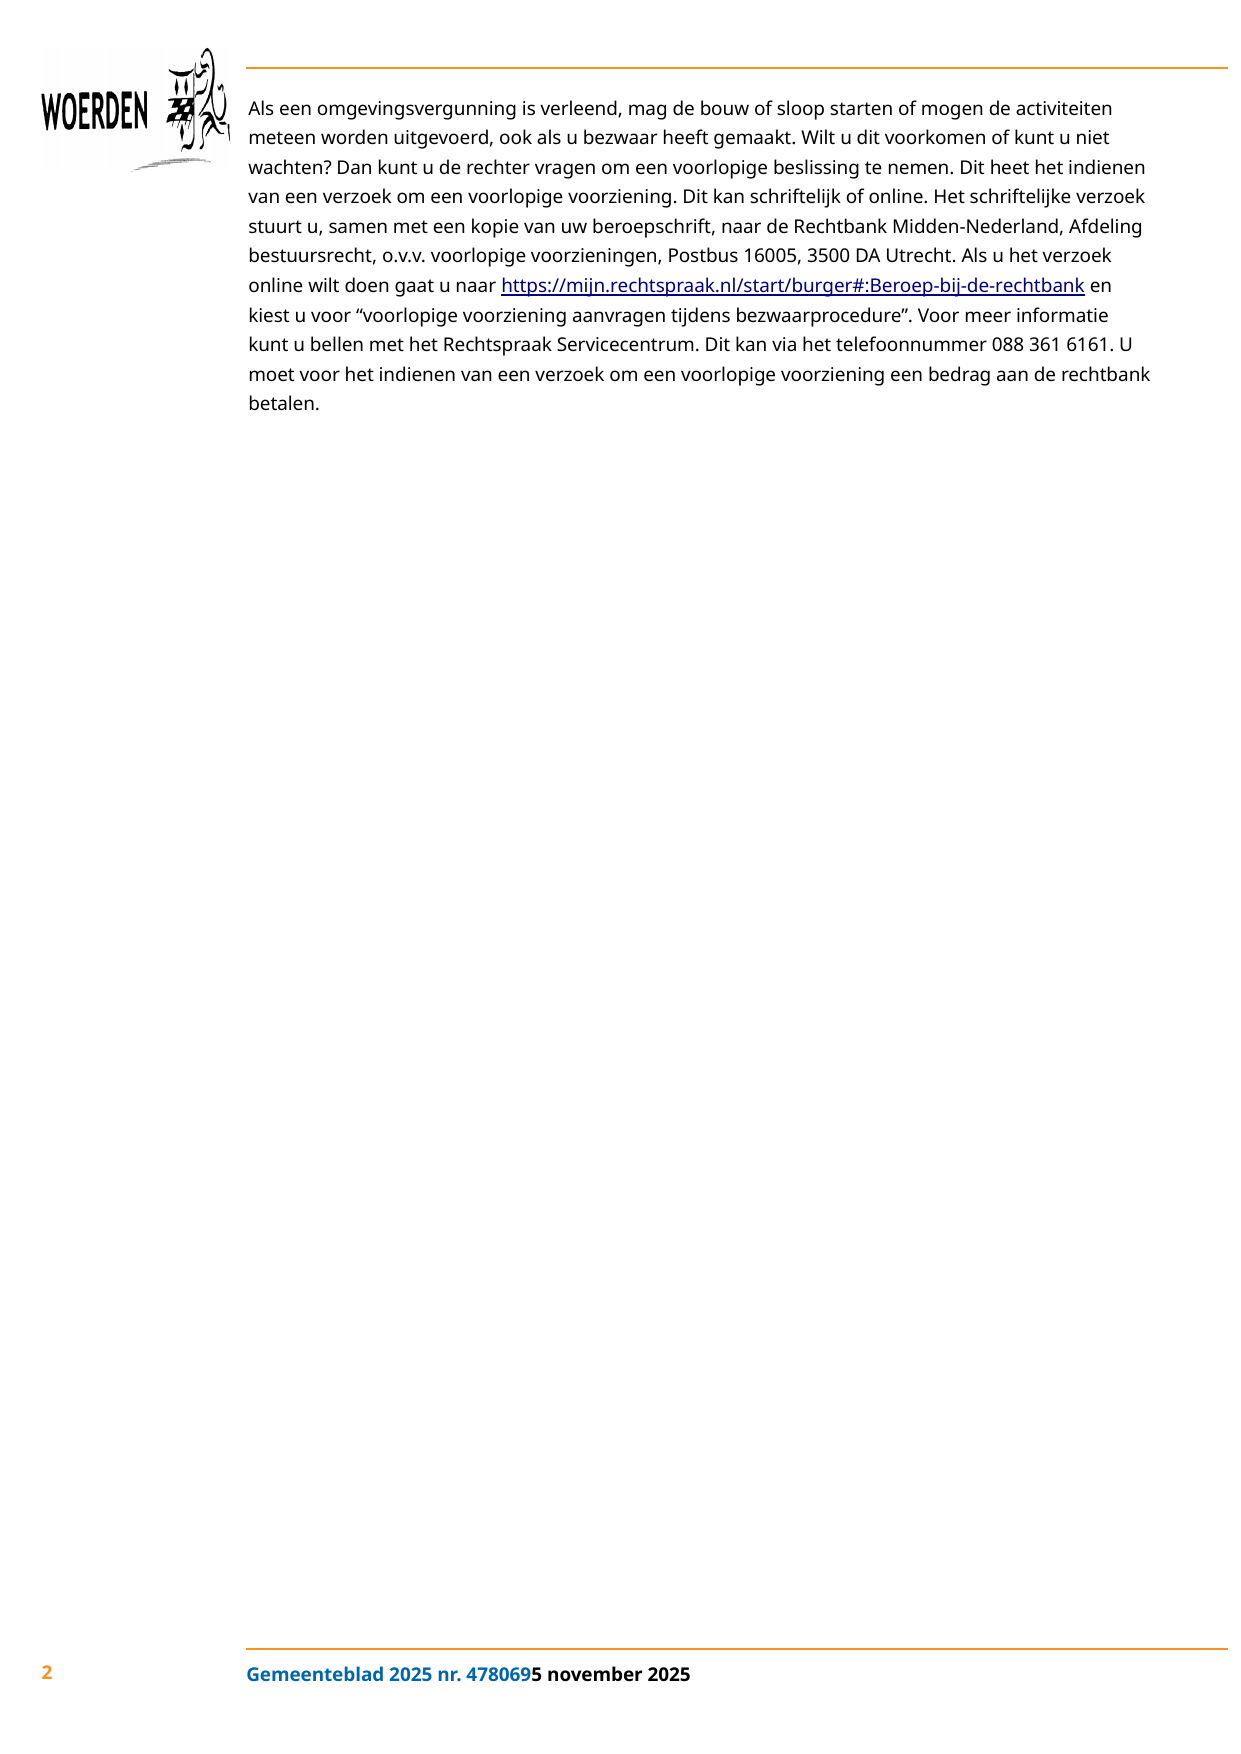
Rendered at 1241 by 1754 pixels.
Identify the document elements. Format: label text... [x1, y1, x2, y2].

text Als een omgevingsvergunning is verleend, mag de bouw of sloop starten of mogen de activiteiten meteen worden uitgevoerd, ook als u bezwaar heeft gemaakt. Wilt u dit voorkomen of kunt u niet wachten? Dan kunt u de rechter vragen om een voorlopige beslissing te nemen. Dit heet het indienen van een verzoek om een voorlopige voorziening. Dit kan schriftelijk of online. Het schriftelijke verzoek stuurt u, samen met een kopie van uw beroepschrift, naar de Rechtbank Midden-Nederland, Afdeling bestuursrecht, o.v.v. voorlopige voorzieningen, Postbus 16005, 3500 DA Utrecht. Als u het verzoek online wilt doen gaat u naar https://mijn.rechtspraak.nl/start/burger#:Beroep-bij-de-rechtbank en kiest u voor “voorlopige voorziening aanvragen tijdens bezwaarprocedure”. Voor meer informatie kunt u bellen met het Rechtspraak Servicecentrum. Dit kan via het telefoonnummer 088 361 6161. U moet voor het indienen van een verzoek om een voorlopige voorziening een bedrag aan de rechtbank betalen. [248, 95, 1152, 416]
picture [41, 47, 231, 172]
